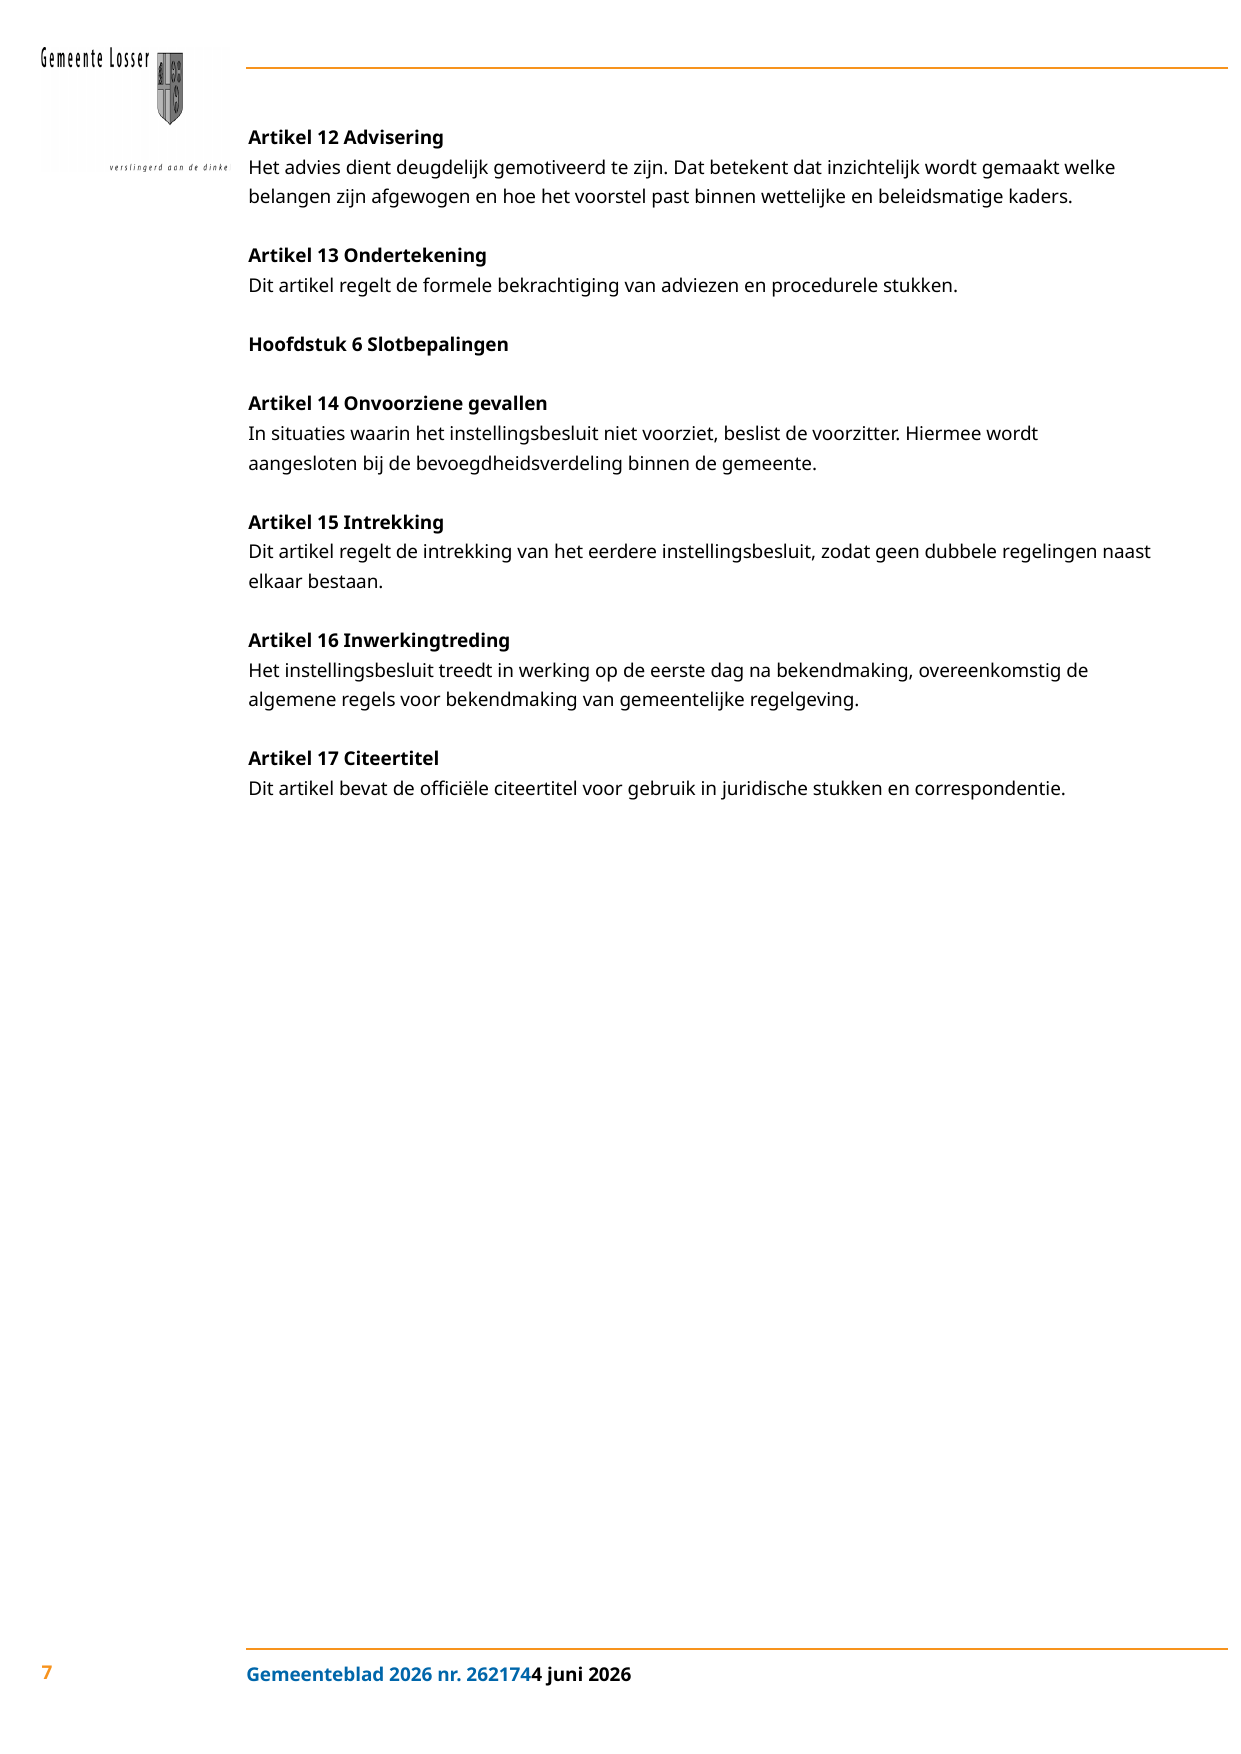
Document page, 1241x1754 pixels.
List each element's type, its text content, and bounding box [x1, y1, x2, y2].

text Hoofdstuk 6 Slotbepalingen [248, 331, 1152, 357]
text Dit artikel bevat de officiële citeertitel voor gebruik in juridische stukken en correspondentie. [248, 775, 1152, 801]
text Artikel 15 Intrekking [248, 509, 1152, 535]
text Dit artikel regelt de formele bekrachtiging van adviezen en procedurele stukken. [248, 272, 1152, 298]
text Dit artikel regelt de intrekking van het eerdere instellingsbesluit, zodat geen dubbele regelingen naast elkaar bestaan. [248, 538, 1152, 594]
text Artikel 12 Advisering [248, 124, 1152, 150]
picture [41, 47, 231, 172]
text Het instellingsbesluit treedt in werking op de eerste dag na bekendmaking, overeenkomstig de algemene regels voor bekendmaking van gemeentelijke regelgeving. [248, 657, 1152, 712]
text Artikel 17 Citeertitel [248, 746, 1152, 771]
text Artikel 14 Onvoorziene gevallen [248, 391, 1152, 416]
text Het advies dient deugdelijk gemotiveerd te zijn. Dat betekent dat inzichtelijk wordt gemaakt welke belangen zijn afgewogen en hoe het voorstel past binnen wettelijke en beleidsmatige kaders. [248, 154, 1152, 209]
text In situaties waarin het instellingsbesluit niet voorziet, beslist de voorzitter. Hiermee wordt aangesloten bij de bevoegdheidsverdeling binnen de gemeente. [248, 420, 1152, 476]
text Artikel 16 Inwerkingtreding [248, 627, 1152, 653]
text Artikel 13 Ondertekening [248, 243, 1152, 268]
